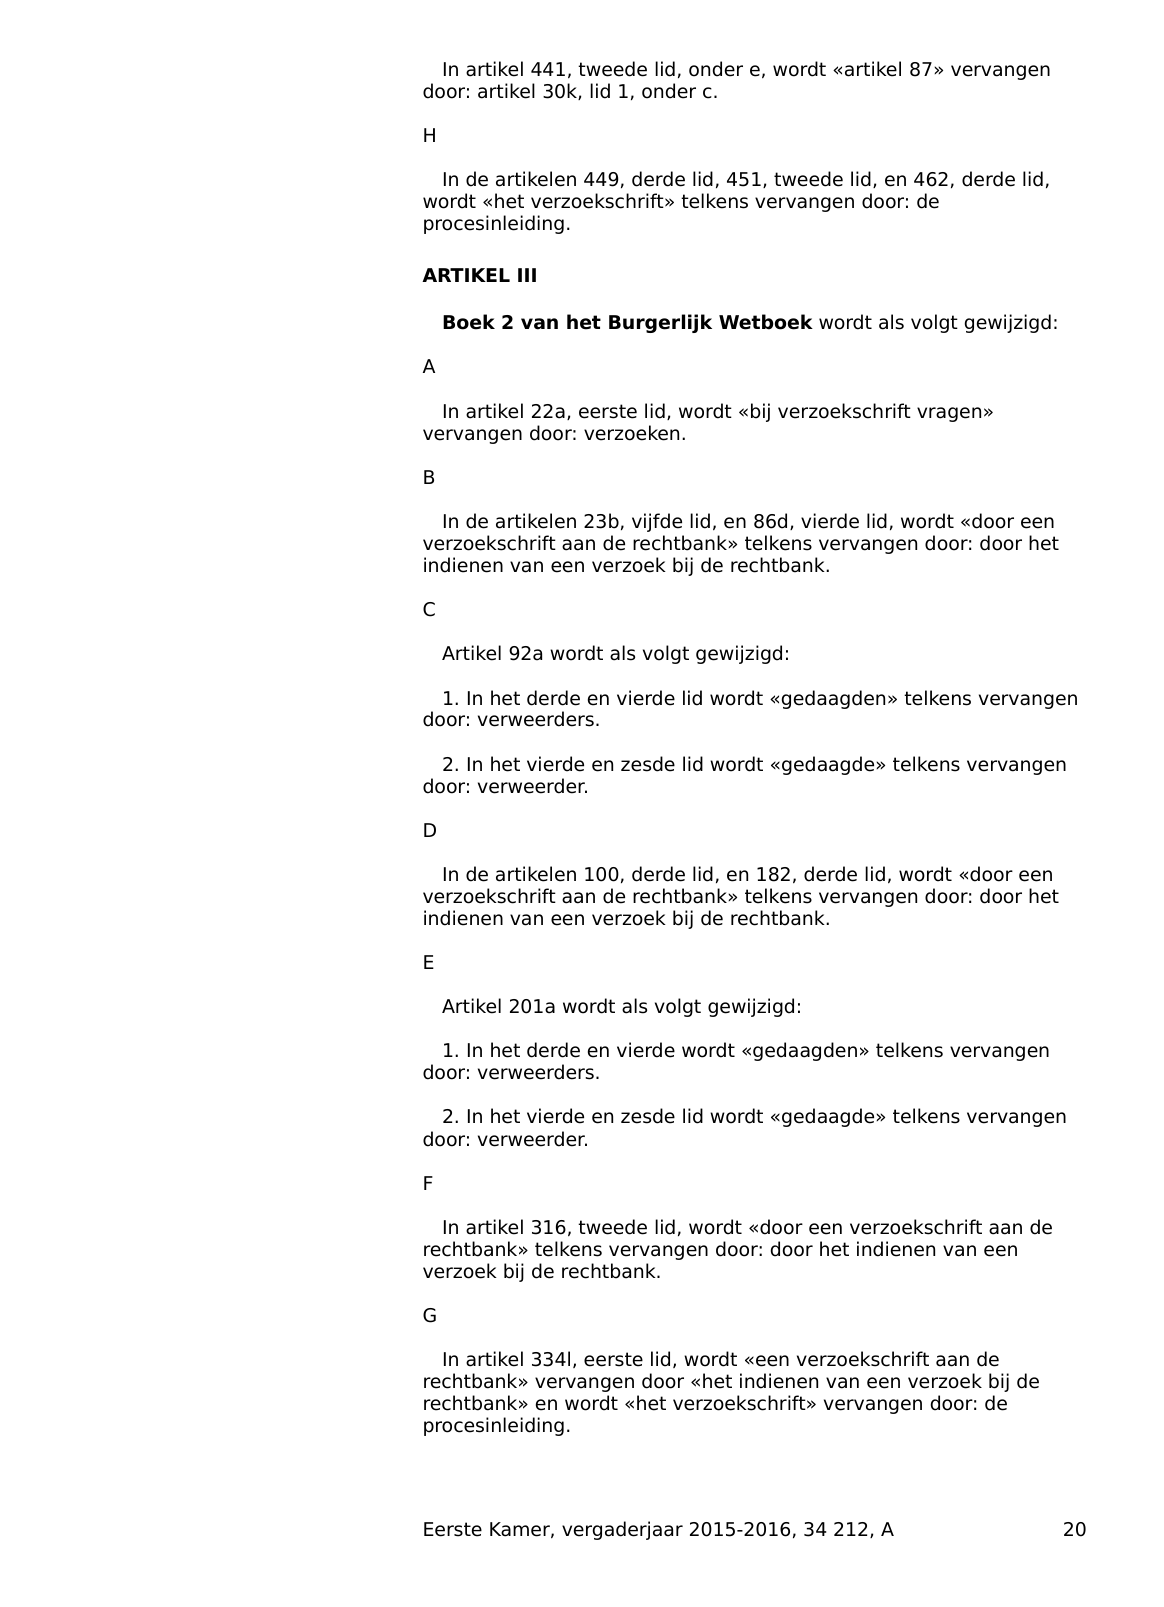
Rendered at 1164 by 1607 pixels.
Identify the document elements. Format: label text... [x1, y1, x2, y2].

text Artikel 92a wordt als volgt gewijzigd: [422, 643, 1087, 665]
text G [422, 1305, 1087, 1327]
text E [422, 952, 1087, 974]
text 2. In het vierde en zesde lid wordt «gedaagde» telkens vervangen door: verweerder. [422, 753, 1087, 797]
text 1. In het derde en vierde lid wordt «gedaagden» telkens vervangen door: verweerders. [422, 687, 1087, 731]
text In artikel 334l, eerste lid, wordt «een verzoekschrift aan de rechtbank» vervangen door «het indienen van een verzoek bij de rechtbank» en wordt «het verzoekschrift» vervangen door: de procesinleiding. [422, 1349, 1087, 1437]
text 2. In het vierde en zesde lid wordt «gedaagde» telkens vervangen door: verweerder. [422, 1106, 1087, 1150]
text Artikel 201a wordt als volgt gewijzigd: [422, 996, 1087, 1018]
text D [422, 820, 1087, 842]
text In artikel 316, tweede lid, wordt «door een verzoekschrift aan de rechtbank» telkens vervangen door: door het indienen van een verzoek bij de rechtbank. [422, 1217, 1087, 1283]
text F [422, 1173, 1087, 1194]
text In de artikelen 23b, vijfde lid, en 86d, vierde lid, wordt «door een verzoekschrift aan de rechtbank» telkens vervangen door: door het indienen van een verzoek bij de rechtbank. [422, 511, 1087, 577]
text In artikel 22a, eerste lid, wordt «bij verzoekschrift vragen» vervangen door: verzoeken. [422, 401, 1087, 444]
subtitle ARTIKEL III [422, 265, 1087, 287]
text In de artikelen 100, derde lid, en 182, derde lid, wordt «door een verzoekschrift aan de rechtbank» telkens vervangen door: door het indienen van een verzoek bij de rechtbank. [422, 864, 1087, 930]
text A [422, 356, 1087, 378]
text 1. In het derde en vierde wordt «gedaagden» telkens vervangen door: verweerders. [422, 1040, 1087, 1084]
text In de artikelen 449, derde lid, 451, tweede lid, en 462, derde lid, wordt «het verzoekschrift» telkens vervangen door: de procesinleiding. [422, 169, 1087, 235]
text B [422, 467, 1087, 489]
text Boek 2 van het Burgerlijk Wetboek wordt als volgt gewijzigd: [422, 312, 1087, 334]
text H [422, 125, 1087, 147]
text In artikel 441, tweede lid, onder e, wordt «artikel 87» vervangen door: artikel 30k, lid 1, onder c. [422, 59, 1087, 103]
text C [422, 599, 1087, 621]
